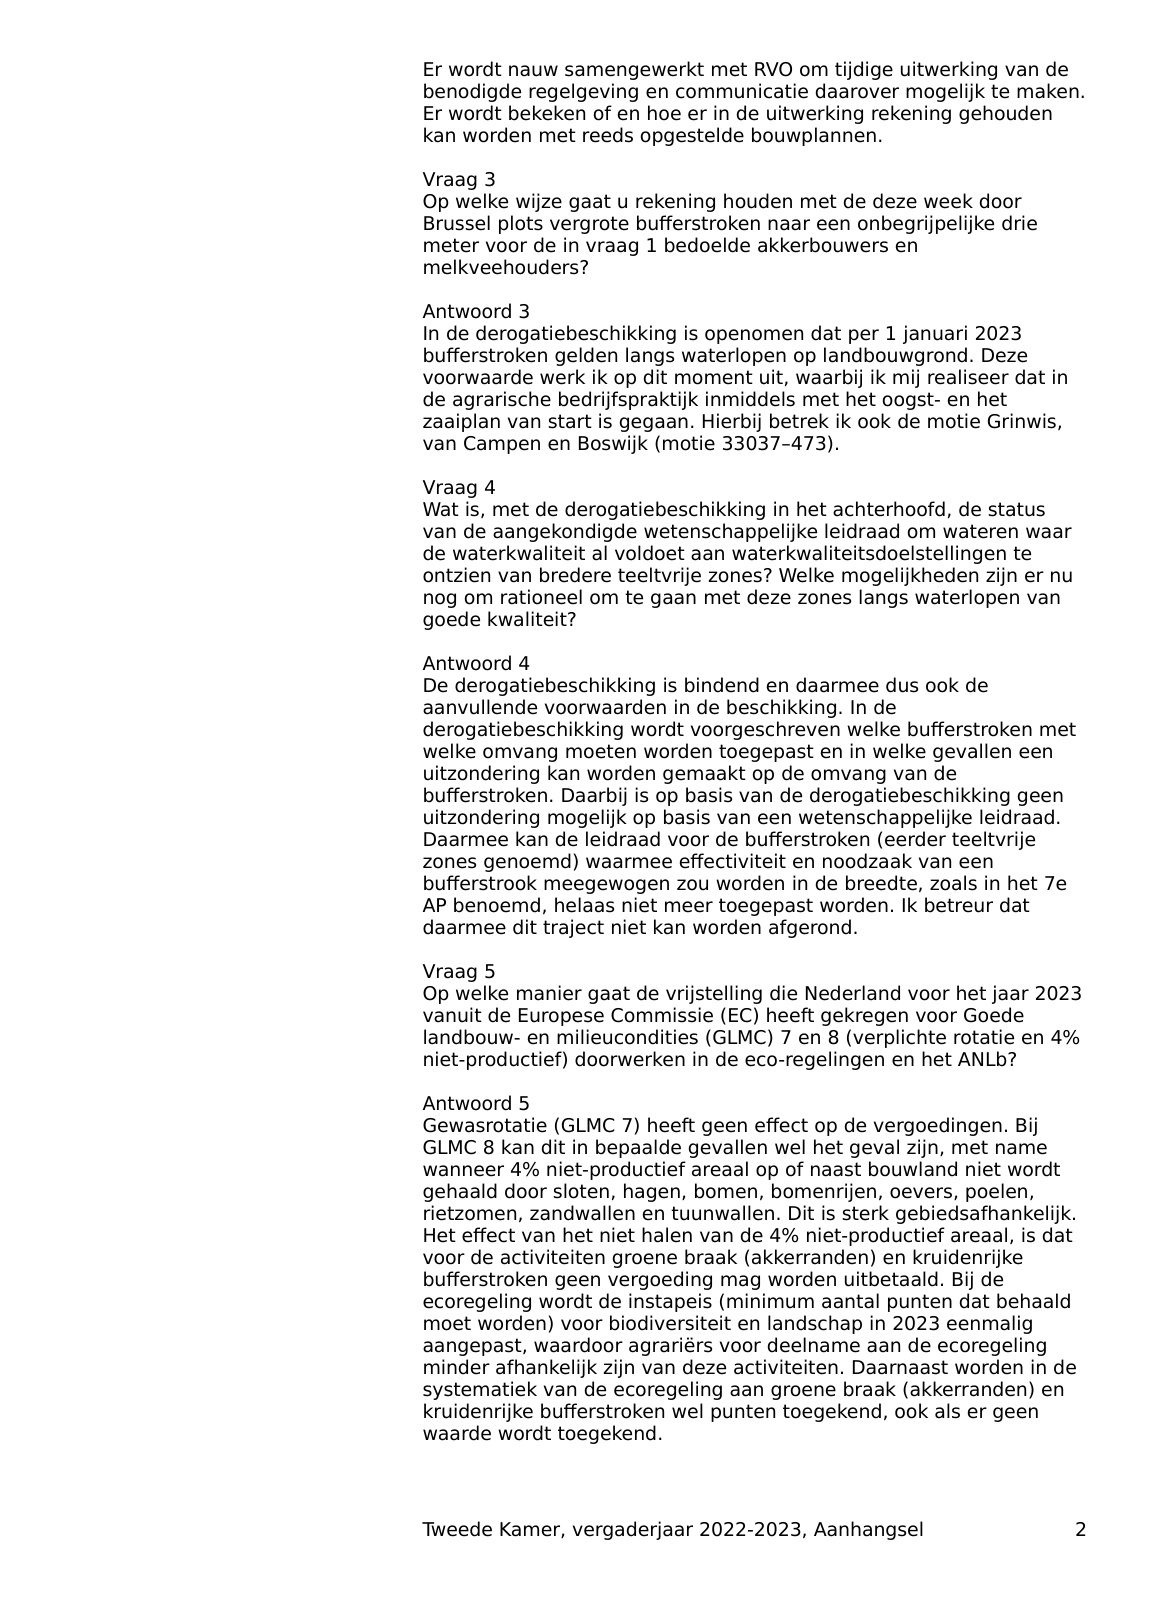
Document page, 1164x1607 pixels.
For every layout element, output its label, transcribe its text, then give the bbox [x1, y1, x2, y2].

text Vraag 5 [422, 961, 1087, 983]
text Wat is, met de derogatiebeschikking in het achterhoofd, de status van de aangekondigde wetenschappelijke leidraad om wateren waar de waterkwaliteit al voldoet aan waterkwaliteitsdoelstellingen te ontzien van bredere teeltvrije zones? Welke mogelijkheden zijn er nu nog om rationeel om te gaan met deze zones langs waterlopen van goede kwaliteit? [422, 499, 1087, 631]
text Op welke wijze gaat u rekening houden met de deze week door Brussel plots vergrote bufferstroken naar een onbegrijpelijke drie meter voor de in vraag 1 bedoelde akkerbouwers en melkveehouders? [422, 191, 1087, 279]
text Antwoord 4 [422, 653, 1087, 675]
text De derogatiebeschikking is bindend en daarmee dus ook de aanvullende voorwaarden in de beschikking. In de derogatiebeschikking wordt voorgeschreven welke bufferstroken met welke omvang moeten worden toegepast en in welke gevallen een uitzondering kan worden gemaakt op de omvang van de bufferstroken. Daarbij is op basis van de derogatiebeschikking geen uitzondering mogelijk op basis van een wetenschappelijke leidraad. Daarmee kan de leidraad voor de bufferstroken (eerder teeltvrije zones genoemd) waarmee effectiviteit en noodzaak van een bufferstrook meegewogen zou worden in de breedte, zoals in het 7e AP benoemd, helaas niet meer toegepast worden. Ik betreur dat daarmee dit traject niet kan worden afgerond. [422, 675, 1087, 939]
text Vraag 4 [422, 477, 1087, 499]
text Er wordt nauw samengewerkt met RVO om tijdige uitwerking van de benodigde regelgeving en communicatie daarover mogelijk te maken. Er wordt bekeken of en hoe er in de uitwerking rekening gehouden kan worden met reeds opgestelde bouwplannen. [422, 59, 1087, 147]
text In de derogatiebeschikking is openomen dat per 1 januari 2023 bufferstroken gelden langs waterlopen op landbouwgrond. Deze voorwaarde werk ik op dit moment uit, waarbij ik mij realiseer dat in de agrarische bedrijfspraktijk inmiddels met het oogst- en het zaaiplan van start is gegaan. Hierbij betrek ik ook de motie Grinwis, van Campen en Boswijk (motie 33037–473). [422, 323, 1087, 455]
text Vraag 3 [422, 169, 1087, 191]
text Gewasrotatie (GLMC 7) heeft geen effect op de vergoedingen. Bij GLMC 8 kan dit in bepaalde gevallen wel het geval zijn, met name wanneer 4% niet-productief areaal op of naast bouwland niet wordt gehaald door sloten, hagen, bomen, bomenrijen, oevers, poelen, rietzomen, zandwallen en tuunwallen. Dit is sterk gebiedsafhankelijk. Het effect van het niet halen van de 4% niet-productief areaal, is dat voor de activiteiten groene braak (akkerranden) en kruidenrijke bufferstroken geen vergoeding mag worden uitbetaald. Bij de ecoregeling wordt de instapeis (minimum aantal punten dat behaald moet worden) voor biodiversiteit en landschap in 2023 eenmalig aangepast, waardoor agrariërs voor deelname aan de ecoregeling minder afhankelijk zijn van deze activiteiten. Daarnaast worden in de systematiek van de ecoregeling aan groene braak (akkerranden) en kruidenrijke bufferstroken wel punten toegekend, ook als er geen waarde wordt toegekend. [422, 1115, 1087, 1445]
text Op welke manier gaat de vrijstelling die Nederland voor het jaar 2023 vanuit de Europese Commissie (EC) heeft gekregen voor Goede landbouw- en milieucondities (GLMC) 7 en 8 (verplichte rotatie en 4% niet-productief) doorwerken in de eco-regelingen en het ANLb? [422, 983, 1087, 1071]
text Antwoord 3 [422, 301, 1087, 323]
text Antwoord 5 [422, 1093, 1087, 1115]
